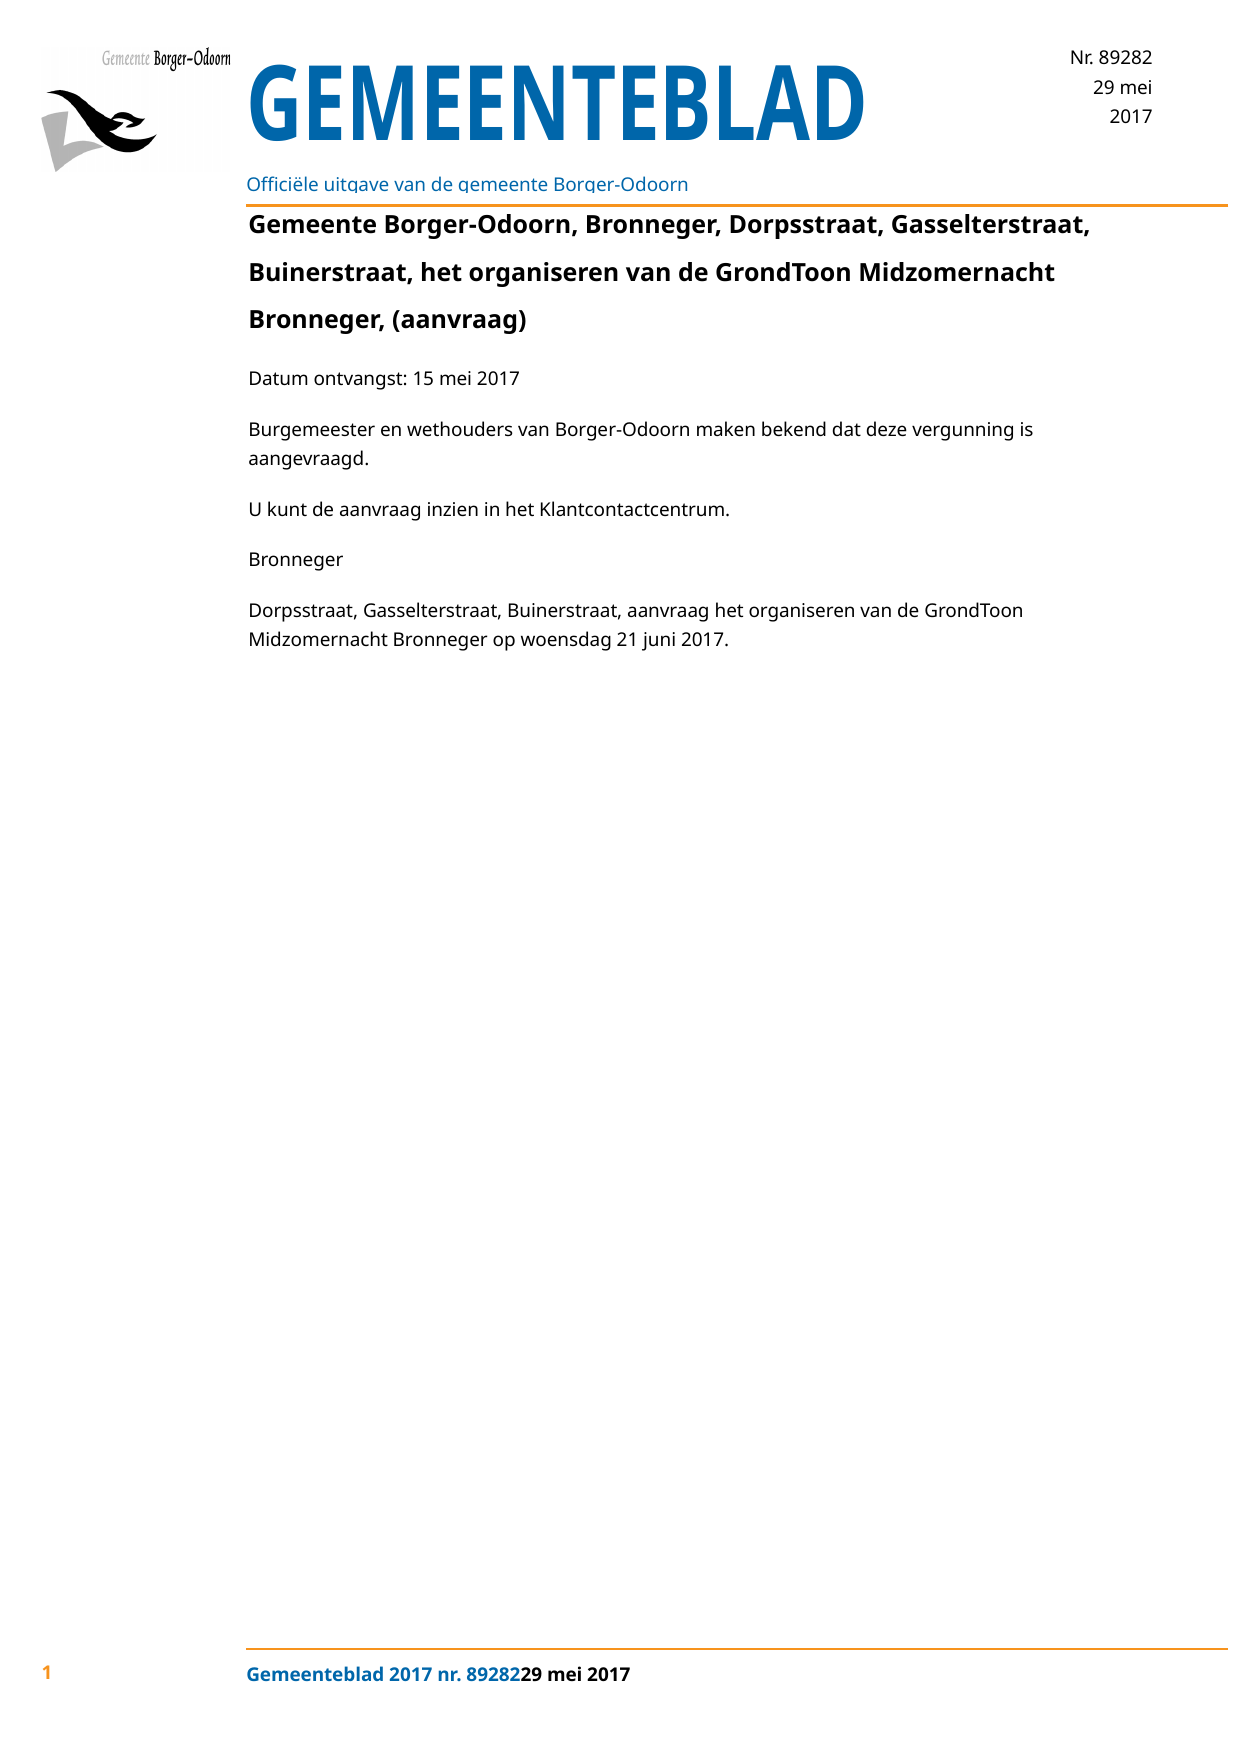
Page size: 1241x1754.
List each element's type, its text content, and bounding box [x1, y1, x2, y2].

text Gemeente Borger-Odoorn, Bronneger, Dorpsstraat, Gasselterstraat, Buinerstraat, het organiseren van de GrondToon Midzomernacht Bronneger, (aanvraag) [248, 207, 1152, 336]
text Dorpsstraat, Gasselterstraat, Buinerstraat, aanvraag het organiseren van de GrondToon Midzomernacht Bronneger op woensdag 21 juni 2017. [248, 597, 1152, 652]
text Bronneger [248, 546, 1152, 572]
text Datum ontvangst: 15 mei 2017 [248, 366, 1152, 391]
picture [41, 47, 231, 172]
text U kunt de aanvraag inzien in het Klantcontactcentrum. [248, 496, 1152, 522]
text Burgemeester en wethouders van Borger-Odoorn maken bekend dat deze vergunning is aangevraagd. [248, 416, 1152, 471]
